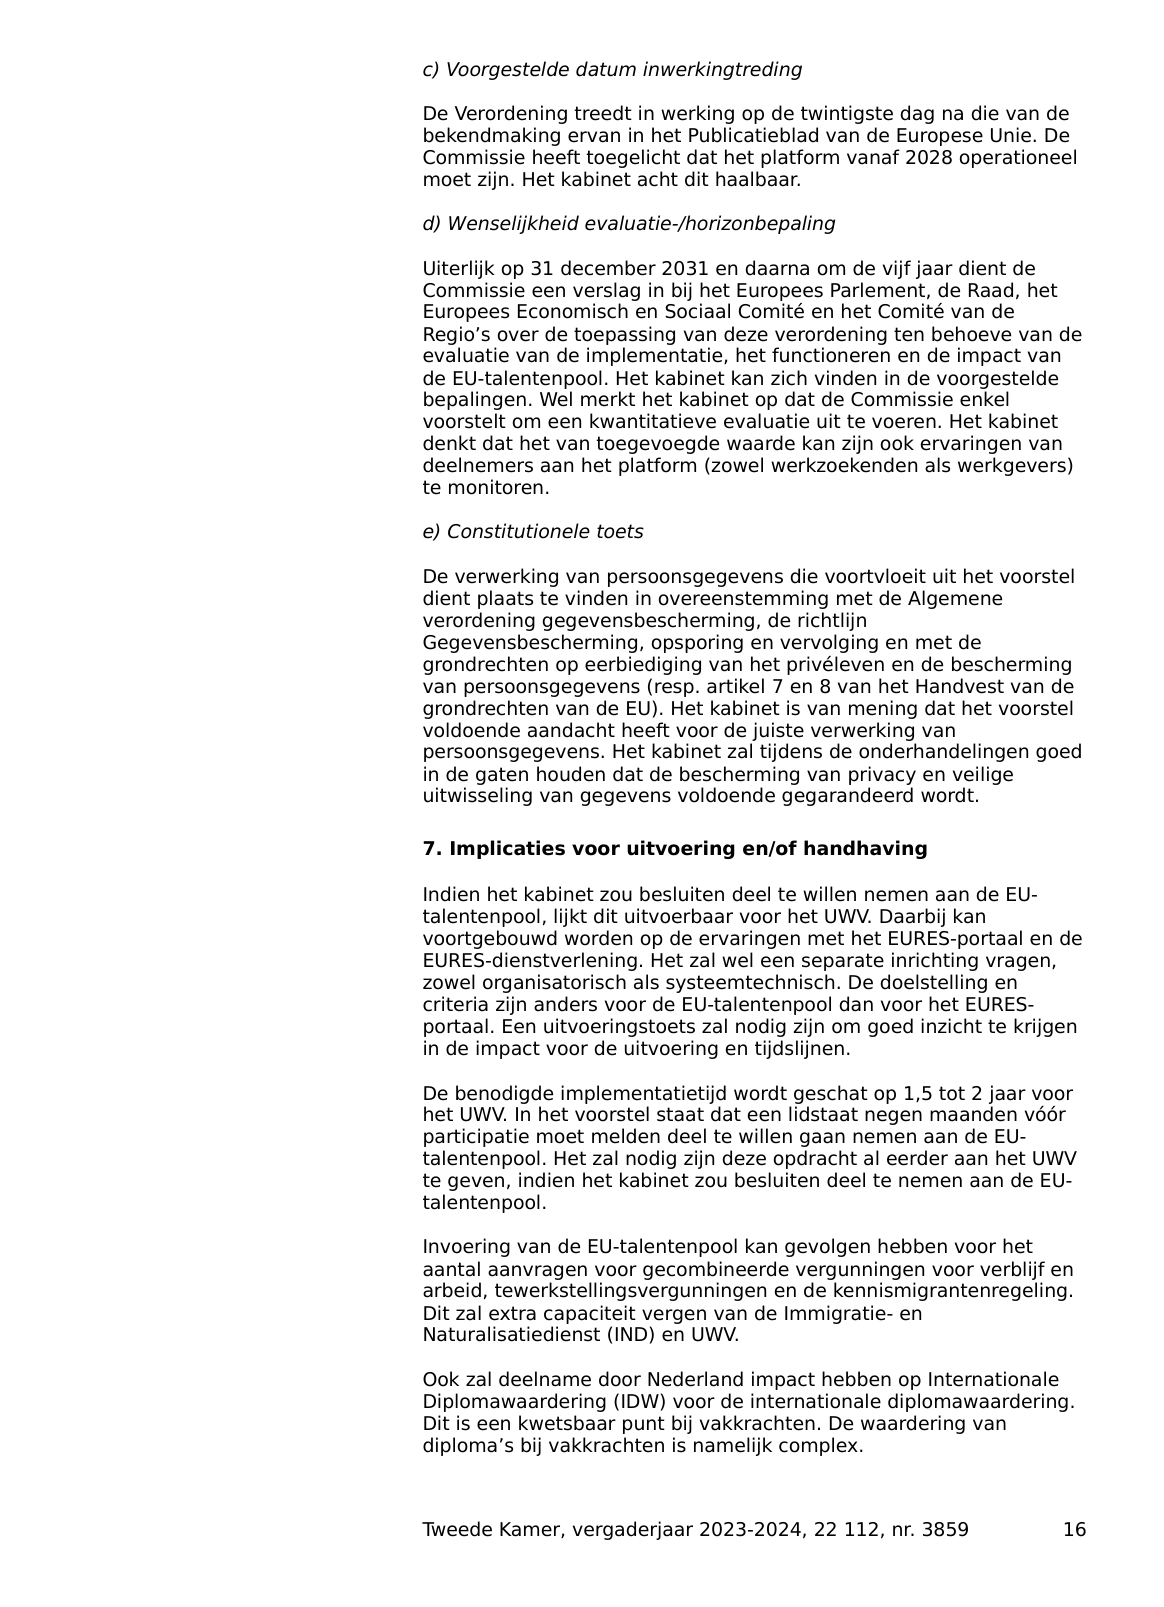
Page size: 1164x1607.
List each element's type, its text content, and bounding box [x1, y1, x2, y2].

subtitle c) Voorgestelde datum inwerkingtreding [422, 59, 1087, 81]
text De benodigde implementatietijd wordt geschat op 1,5 tot 2 jaar voor het UWV. In het voorstel staat dat een lidstaat negen maanden vóór participatie moet melden deel te willen gaan nemen aan de EU-talentenpool. Het zal nodig zijn deze opdracht al eerder aan het UWV te geven, indien het kabinet zou besluiten deel te nemen aan de EU-talentenpool. [422, 1082, 1087, 1214]
text De Verordening treedt in werking op de twintigste dag na die van de bekendmaking ervan in het Publicatieblad van de Europese Unie. De Commissie heeft toegelicht dat het platform vanaf 2028 operationeel moet zijn. Het kabinet acht dit haalbaar. [422, 103, 1087, 191]
subtitle d) Wenselijkheid evaluatie-/horizonbepaling [422, 213, 1087, 235]
subtitle 7. Implicaties voor uitvoering en/of handhaving [422, 837, 1087, 859]
text Uiterlijk op 31 december 2031 en daarna om de vijf jaar dient de Commissie een verslag in bij het Europees Parlement, de Raad, het Europees Economisch en Sociaal Comité en het Comité van de Regio’s over de toepassing van deze verordening ten behoeve van de evaluatie van de implementatie, het functioneren en de impact van de EU-talentenpool. Het kabinet kan zich vinden in de voorgestelde bepalingen. Wel merkt het kabinet op dat de Commissie enkel voorstelt om een kwantitatieve evaluatie uit te voeren. Het kabinet denkt dat het van toegevoegde waarde kan zijn ook ervaringen van deelnemers aan het platform (zowel werkzoekenden als werkgevers) te monitoren. [422, 257, 1087, 499]
text Ook zal deelname door Nederland impact hebben op Internationale Diplomawaardering (IDW) voor de internationale diplomawaardering. Dit is een kwetsbaar punt bij vakkrachten. De waardering van diploma’s bij vakkrachten is namelijk complex. [422, 1368, 1087, 1456]
text Invoering van de EU-talentenpool kan gevolgen hebben voor het aantal aanvragen voor gecombineerde vergunningen voor verblijf en arbeid, tewerkstellingsvergunningen en de kennismigrantenregeling. Dit zal extra capaciteit vergen van de Immigratie- en Naturalisatiedienst (IND) en UWV. [422, 1236, 1087, 1346]
subtitle e) Constitutionele toets [422, 521, 1087, 543]
text Indien het kabinet zou besluiten deel te willen nemen aan de EU-talentenpool, lijkt dit uitvoerbaar voor het UWV. Daarbij kan voortgebouwd worden op de ervaringen met het EURES-portaal en de EURES-dienstverlening. Het zal wel een separate inrichting vragen, zowel organisatorisch als systeemtechnisch. De doelstelling en criteria zijn anders voor de EU-talentenpool dan voor het EURES-portaal. Een uitvoeringstoets zal nodig zijn om goed inzicht te krijgen in de impact voor de uitvoering en tijdslijnen. [422, 884, 1087, 1060]
text De verwerking van persoonsgegevens die voortvloeit uit het voorstel dient plaats te vinden in overeenstemming met de Algemene verordening gegevensbescherming, de richtlijn Gegevensbescherming, opsporing en vervolging en met de grondrechten op eerbiediging van het privéleven en de bescherming van persoonsgegevens (resp. artikel 7 en 8 van het Handvest van de grondrechten van de EU). Het kabinet is van mening dat het voorstel voldoende aandacht heeft voor de juiste verwerking van persoonsgegevens. Het kabinet zal tijdens de onderhandelingen goed in de gaten houden dat de bescherming van privacy en veilige uitwisseling van gegevens voldoende gegarandeerd wordt. [422, 566, 1087, 807]
